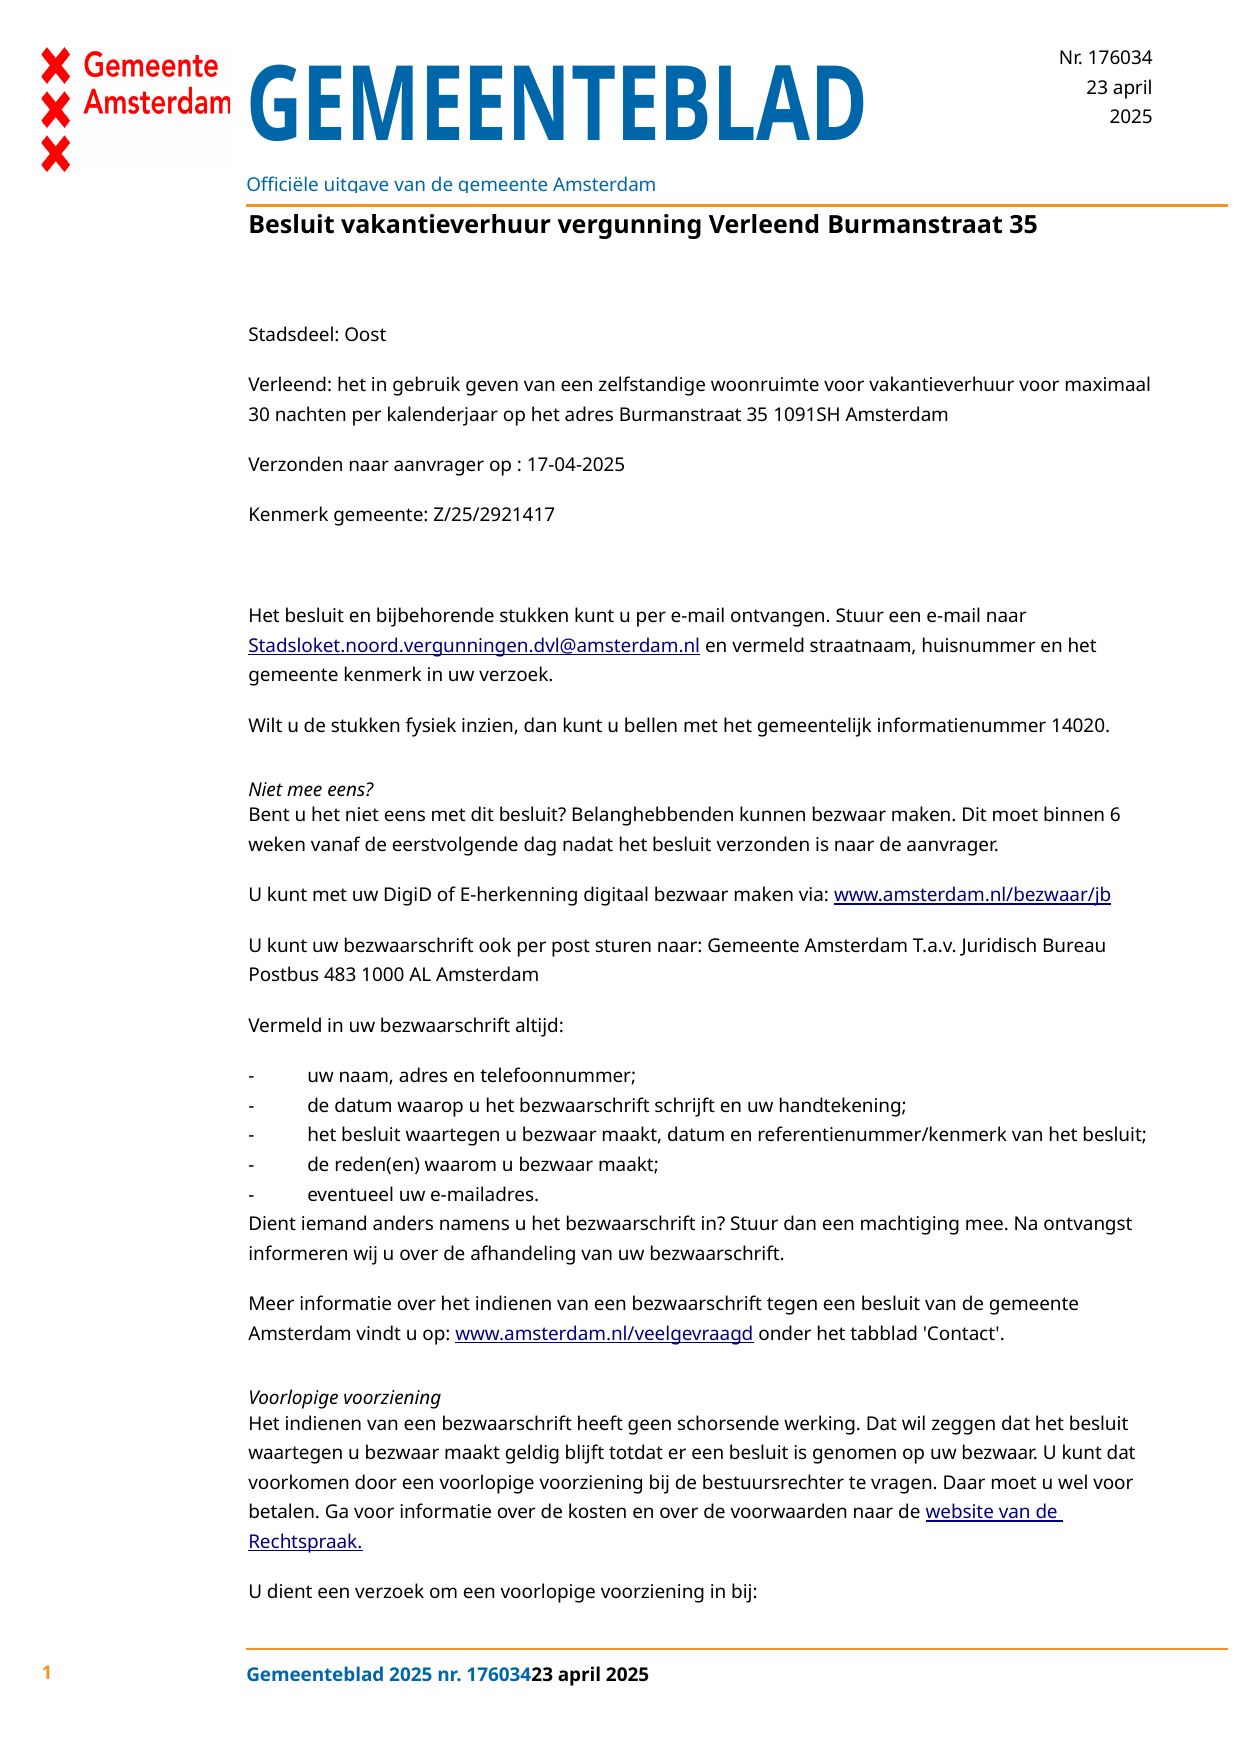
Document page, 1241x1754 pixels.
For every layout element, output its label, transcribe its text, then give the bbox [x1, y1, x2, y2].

text Vermeld in uw bezwaarschrift altijd: [248, 1012, 1152, 1038]
text Niet mee eens? [248, 776, 1152, 802]
text Wilt u de stukken fysiek inzien, dan kunt u bellen met het gemeentelijk informatienummer 14020. [248, 712, 1152, 738]
text Het besluit en bijbehorende stukken kunt u per e-mail ontvangen. Stuur een e-mail naar Stadsloket.noord.vergunningen.dvl@amsterdam.nl en vermeld straatnaam, huisnummer en het gemeente kenmerk in uw verzoek. [248, 602, 1152, 687]
list uw naam, adres en telefoonnummer; [248, 1062, 1152, 1088]
text U kunt met uw DigiD of E-herkenning digitaal bezwaar maken via: www.amsterdam.nl/bezwaar/jb [248, 882, 1152, 907]
picture [41, 47, 231, 172]
text Meer informatie over het indienen van een bezwaarschrift tegen een besluit van de gemeente Amsterdam vindt u op: www.amsterdam.nl/veelgevraagd onder het tabblad 'Contact'. [248, 1290, 1152, 1346]
text Voorlopige voorziening [248, 1384, 1152, 1410]
list het besluit waartegen u bezwaar maakt, datum en referentienummer/kenmerk van het besluit; [248, 1122, 1152, 1147]
text Stadsdeel: Oost [248, 321, 1152, 346]
text U kunt uw bezwaarschrift ook per post sturen naar: Gemeente Amsterdam T.a.v. Juridisch Bureau Postbus 483 1000 AL Amsterdam [248, 932, 1152, 987]
list de reden(en) waarom u bezwaar maakt; [248, 1151, 1152, 1177]
text Dient iemand anders namens u het bezwaarschrift in? Stuur dan een machtiging mee. Na ontvangst informeren wij u over de afhandeling van uw bezwaarschrift. [248, 1210, 1152, 1266]
text Verzonden naar aanvrager op : 17-04-2025 [248, 451, 1152, 477]
list de datum waarop u het bezwaarschrift schrijft en uw handtekening; [248, 1092, 1152, 1118]
list eventueel uw e-mailadres. [248, 1181, 1152, 1207]
text Bent u het niet eens met dit besluit? Belanghebbenden kunnen bezwaar maken. Dit moet binnen 6 weken vanaf de eerstvolgende dag nadat het besluit verzonden is naar de aanvrager. [248, 802, 1152, 857]
text Het indienen van een bezwaarschrift heeft geen schorsende werking. Dat wil zeggen dat het besluit waartegen u bezwaar maakt geldig blijft totdat er een besluit is genomen op uw bezwaar. U kunt dat voorkomen door een voorlopige voorziening bij de bestuursrechter te vragen. Daar moet u wel voor betalen. Ga voor informatie over de kosten en over de voorwaarden naar de website van de Rechtspraak. [248, 1410, 1152, 1554]
text Kenmerk gemeente: Z/25/2921417 [248, 502, 1152, 527]
text Verleend: het in gebruik geven van een zelfstandige woonruimte voor vakantieverhuur voor maximaal 30 nachten per kalenderjaar op het adres Burmanstraat 35 1091SH Amsterdam [248, 371, 1152, 426]
text Besluit vakantieverhuur vergunning Verleend Burmanstraat 35 [248, 207, 1152, 241]
text U dient een verzoek om een voorlopige voorziening in bij: [248, 1578, 1152, 1604]
